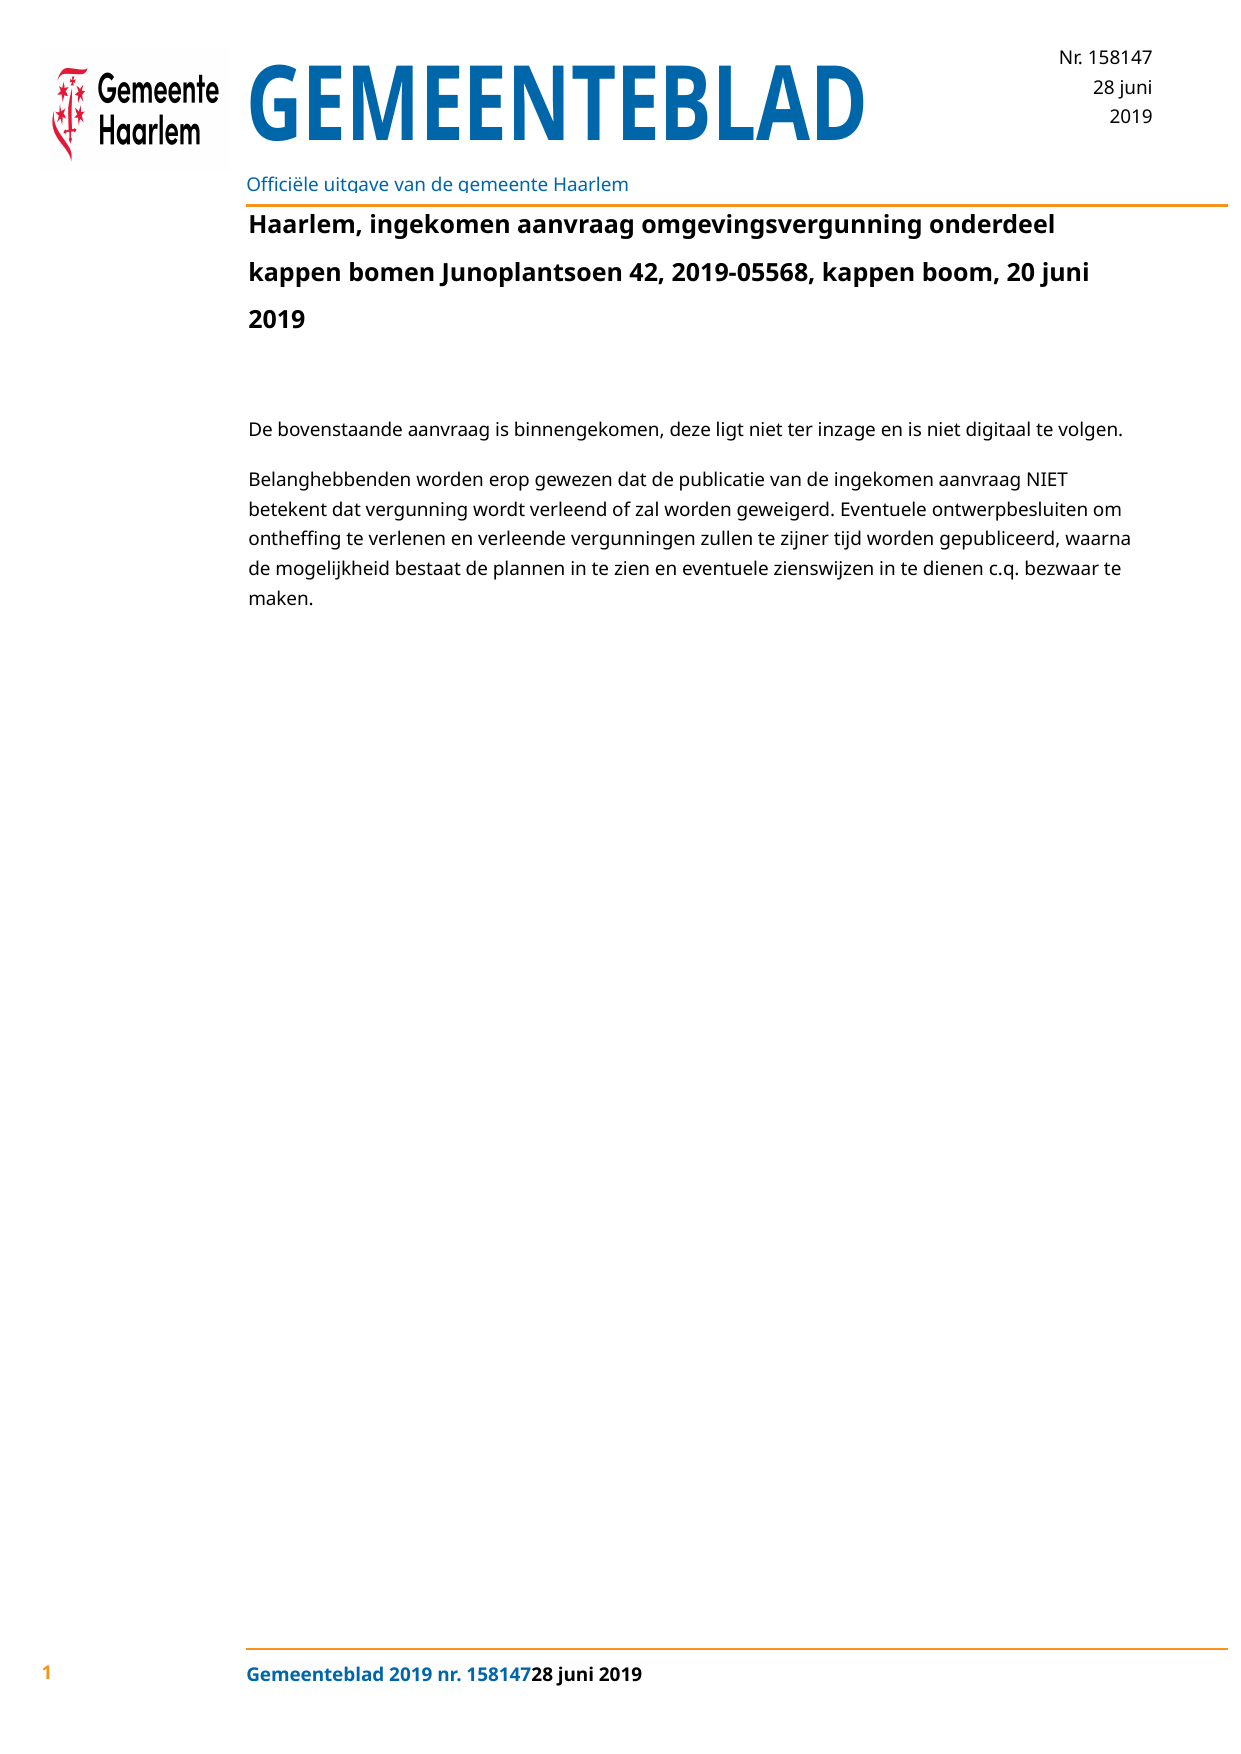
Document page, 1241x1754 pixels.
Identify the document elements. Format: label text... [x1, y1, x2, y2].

text Belanghebbenden worden erop gewezen dat de publicatie van de ingekomen aanvraag NIET betekent dat vergunning wordt verleend of zal worden geweigerd. Eventuele ontwerpbesluiten om ontheffing te verlenen en verleende vergunningen zullen te zijner tijd worden gepubliceerd, waarna de mogelijkheid bestaat de plannen in te zien en eventuele zienswijzen in te dienen c.q. bezwaar te maken. [248, 466, 1152, 610]
picture [41, 47, 231, 172]
text De bovenstaande aanvraag is binnengekomen, deze ligt niet ter inzage en is niet digitaal te volgen. [248, 416, 1152, 442]
text Haarlem, ingekomen aanvraag omgevingsvergunning onderdeel kappen bomen Junoplantsoen 42, 2019-05568, kappen boom, 20 juni 2019 [248, 207, 1152, 336]
